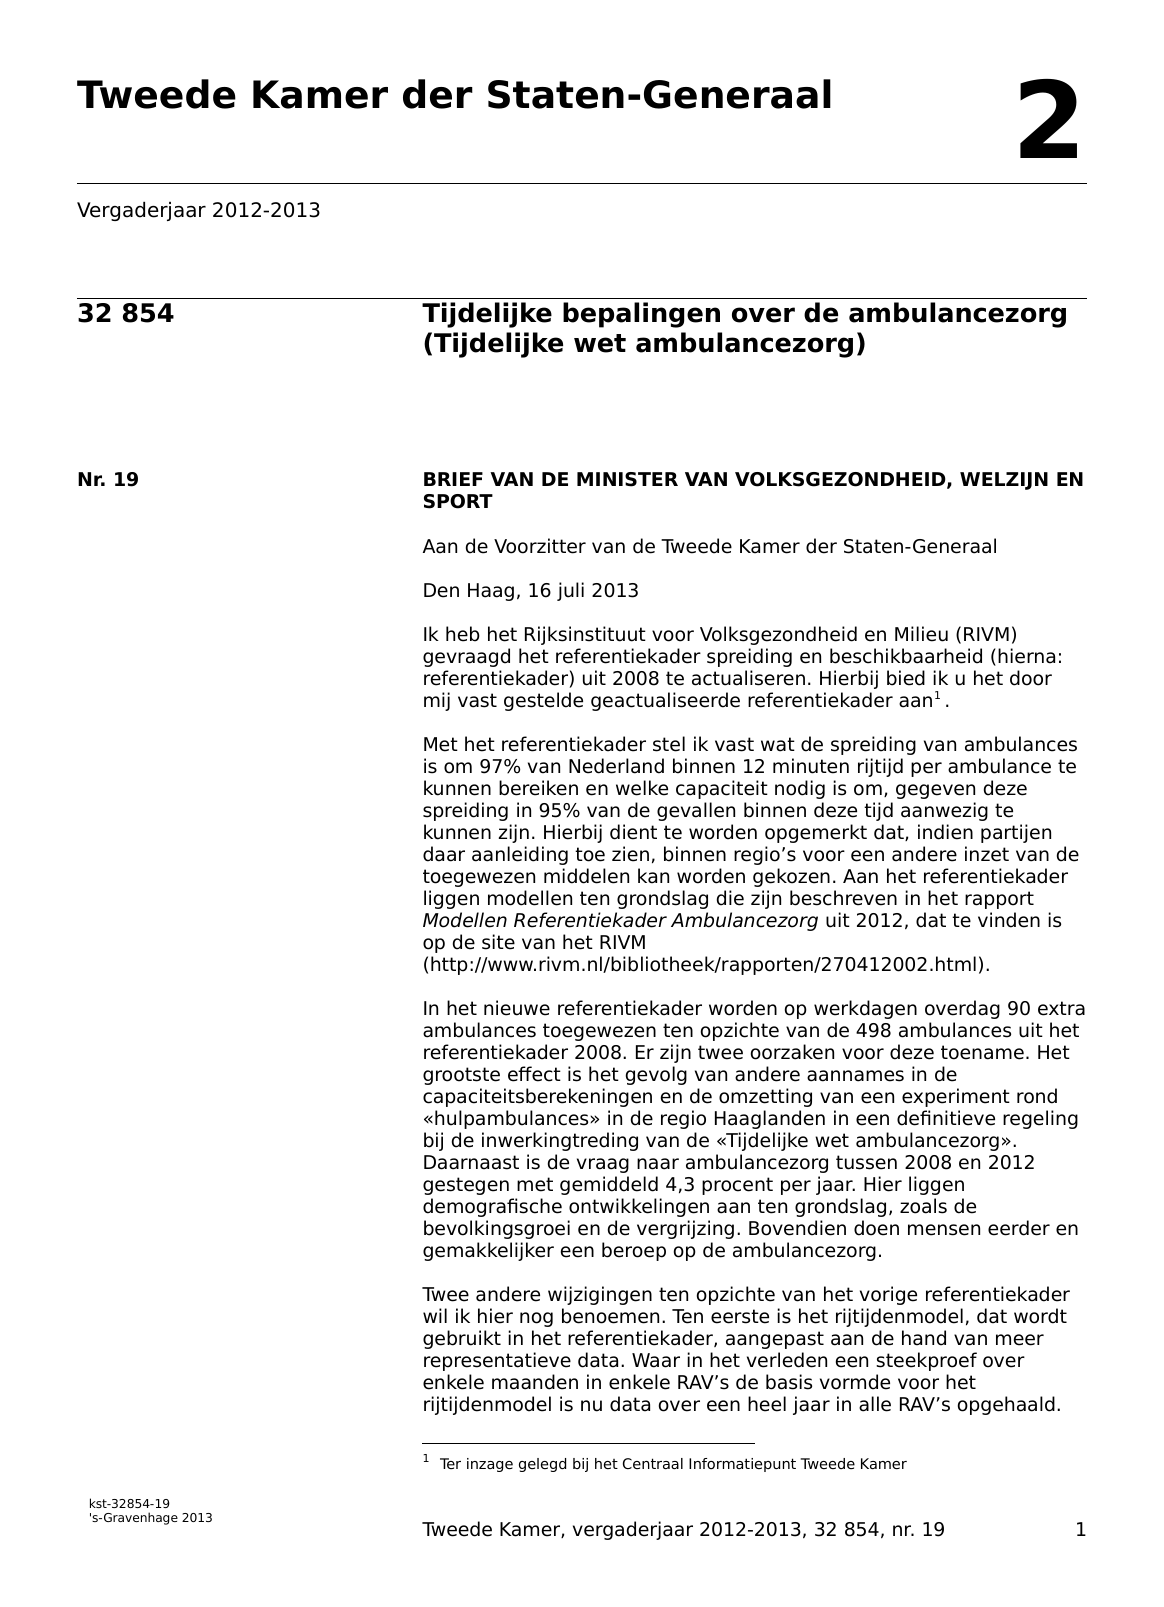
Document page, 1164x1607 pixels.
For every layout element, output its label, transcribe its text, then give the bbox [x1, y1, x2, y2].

text Den Haag, 16 juli 2013 [422, 580, 1087, 602]
table_header 2 [886, 59, 1087, 183]
table_header Tweede Kamer der Staten-Generaal [77, 59, 886, 183]
text Ik heb het Rijksinstituut voor Volksgezondheid en Milieu (RIVM) gevraagd het referentiekader spreiding en beschikbaarheid (hierna: referentiekader) uit 2008 te actualiseren. Hierbij bied ik u het door mij vast gestelde geactualiseerde referentiekader aan. [422, 624, 1087, 712]
text In het nieuwe referentiekader worden op werkdagen overdag 90 extra ambulances toegewezen ten opzichte van de 498 ambulances uit het referentiekader 2008. Er zijn twee oorzaken voor deze toename. Het grootste effect is het gevolg van andere aannames in de capaciteitsberekeningen en de omzetting van een experiment rond «hulpambulances» in de regio Haaglanden in een definitieve regeling bij de inwerkingtreding van de «Tijdelijke wet ambulancezorg». Daarnaast is de vraag naar ambulancezorg tussen 2008 en 2012 gestegen met gemiddeld 4,3 procent per jaar. Hier liggen demografische ontwikkelingen aan ten grondslag, zoals de bevolkingsgroei en de vergrijzing. Bovendien doen mensen eerder en gemakkelijker een beroep op de ambulancezorg. [422, 998, 1087, 1262]
text 's-Gravenhage 2013 [88, 1511, 323, 1525]
text Ter inzage gelegd bij het Centraal Informatiepunt Tweede Kamer [422, 1452, 1087, 1474]
text Aan de Voorzitter van de Tweede Kamer der Staten-Generaal [422, 536, 1087, 557]
text Twee andere wijzigingen ten opzichte van het vorige referentiekader wil ik hier nog benoemen. Ten eerste is het rijtijdenmodel, dat wordt gebruikt in het referentiekader, aangepast aan de hand van meer representatieve data. Waar in het verleden een steekproef over enkele maanden in enkele RAV’s de basis vormde voor het rijtijdenmodel is nu data over een heel jaar in alle RAV’s opgehaald. [422, 1284, 1087, 1416]
subtitle 32 854 Tijdelijke bepalingen over de ambulancezorg (Tijdelijke wet ambulancezorg) [77, 299, 1087, 358]
table_cell Vergaderjaar 2012-2013 [77, 184, 1087, 298]
text kst-32854-19 [88, 1497, 323, 1511]
subtitle Nr. 19 BRIEF VAN DE MINISTER VAN VOLKSGEZONDHEID, WELZIJN EN SPORT [77, 469, 1087, 513]
text Met het referentiekader stel ik vast wat de spreiding van ambulances is om 97% van Nederland binnen 12 minuten rijtijd per ambulance te kunnen bereiken en welke capaciteit nodig is om, gegeven deze spreiding in 95% van de gevallen binnen deze tijd aanwezig te kunnen zijn. Hierbij dient te worden opgemerkt dat, indien partijen daar aanleiding toe zien, binnen regio’s voor een andere inzet van de toegewezen middelen kan worden gekozen. Aan het referentiekader liggen modellen ten grondslag die zijn beschreven in het rapport Modellen Referentiekader Ambulancezorg uit 2012, dat te vinden is op de site van het RIVM (http://www.rivm.nl/bibliotheek/rapporten/270412002.html). [422, 734, 1087, 976]
